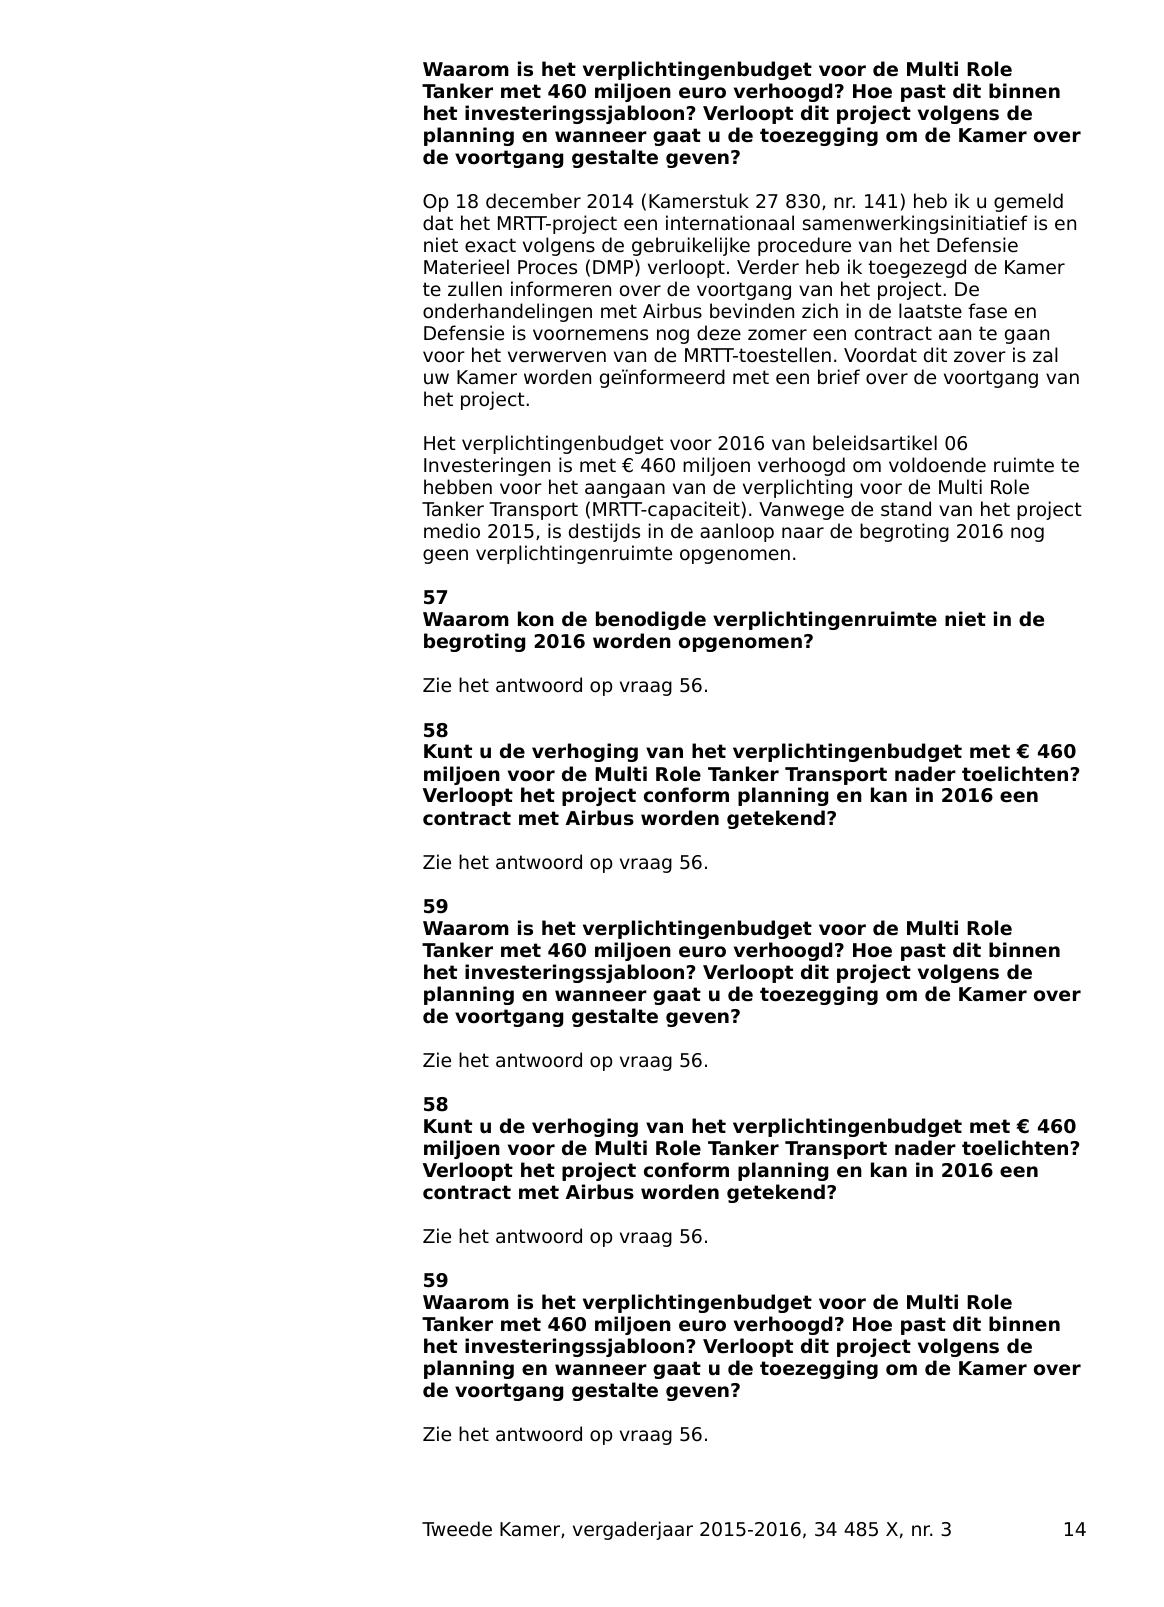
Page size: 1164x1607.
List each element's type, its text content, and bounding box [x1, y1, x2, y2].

text 59 [422, 1270, 1087, 1292]
text Het verplichtingenbudget voor 2016 van beleidsartikel 06 Investeringen is met € 460 miljoen verhoogd om voldoende ruimte te hebben voor het aangaan van de verplichting voor de Multi Role Tanker Transport (MRTT-capaciteit). Vanwege de stand van het project medio 2015, is destijds in de aanloop naar de begroting 2016 nog geen verplichtingenruimte opgenomen. [422, 433, 1087, 565]
text Waarom kon de benodigde verplichtingenruimte niet in de begroting 2016 worden opgenomen? [422, 609, 1087, 653]
text 59 [422, 896, 1087, 918]
text Waarom is het verplichtingenbudget voor de Multi Role Tanker met 460 miljoen euro verhoogd? Hoe past dit binnen het investeringssjabloon? Verloopt dit project volgens de planning en wanneer gaat u de toezegging om de Kamer over de voortgang gestalte geven? [422, 918, 1087, 1028]
text Waarom is het verplichtingenbudget voor de Multi Role Tanker met 460 miljoen euro verhoogd? Hoe past dit binnen het investeringssjabloon? Verloopt dit project volgens de planning en wanneer gaat u de toezegging om de Kamer over de voortgang gestalte geven? [422, 1292, 1087, 1402]
text Zie het antwoord op vraag 56. [422, 1050, 1087, 1072]
text 57 [422, 587, 1087, 609]
text Zie het antwoord op vraag 56. [422, 1424, 1087, 1446]
text Kunt u de verhoging van het verplichtingenbudget met € 460 miljoen voor de Multi Role Tanker Transport nader toelichten? Verloopt het project conform planning en kan in 2016 een contract met Airbus worden getekend? [422, 741, 1087, 829]
text 58 [422, 1094, 1087, 1116]
text Zie het antwoord op vraag 56. [422, 675, 1087, 697]
text 58 [422, 719, 1087, 741]
text Kunt u de verhoging van het verplichtingenbudget met € 460 miljoen voor de Multi Role Tanker Transport nader toelichten? Verloopt het project conform planning en kan in 2016 een contract met Airbus worden getekend? [422, 1116, 1087, 1204]
text Op 18 december 2014 (Kamerstuk 27 830, nr. 141) heb ik u gemeld dat het MRTT-project een internationaal samenwerkingsinitiatief is en niet exact volgens de gebruikelijke procedure van het Defensie Materieel Proces (DMP) verloopt. Verder heb ik toegezegd de Kamer te zullen informeren over de voortgang van het project. De onderhandelingen met Airbus bevinden zich in de laatste fase en Defensie is voornemens nog deze zomer een contract aan te gaan voor het verwerven van de MRTT-toestellen. Voordat dit zover is zal uw Kamer worden geïnformeerd met een brief over de voortgang van het project. [422, 191, 1087, 411]
text Zie het antwoord op vraag 56. [422, 852, 1087, 873]
text Zie het antwoord op vraag 56. [422, 1226, 1087, 1248]
text Waarom is het verplichtingenbudget voor de Multi Role Tanker met 460 miljoen euro verhoogd? Hoe past dit binnen het investeringssjabloon? Verloopt dit project volgens de planning en wanneer gaat u de toezegging om de Kamer over de voortgang gestalte geven? [422, 59, 1087, 169]
